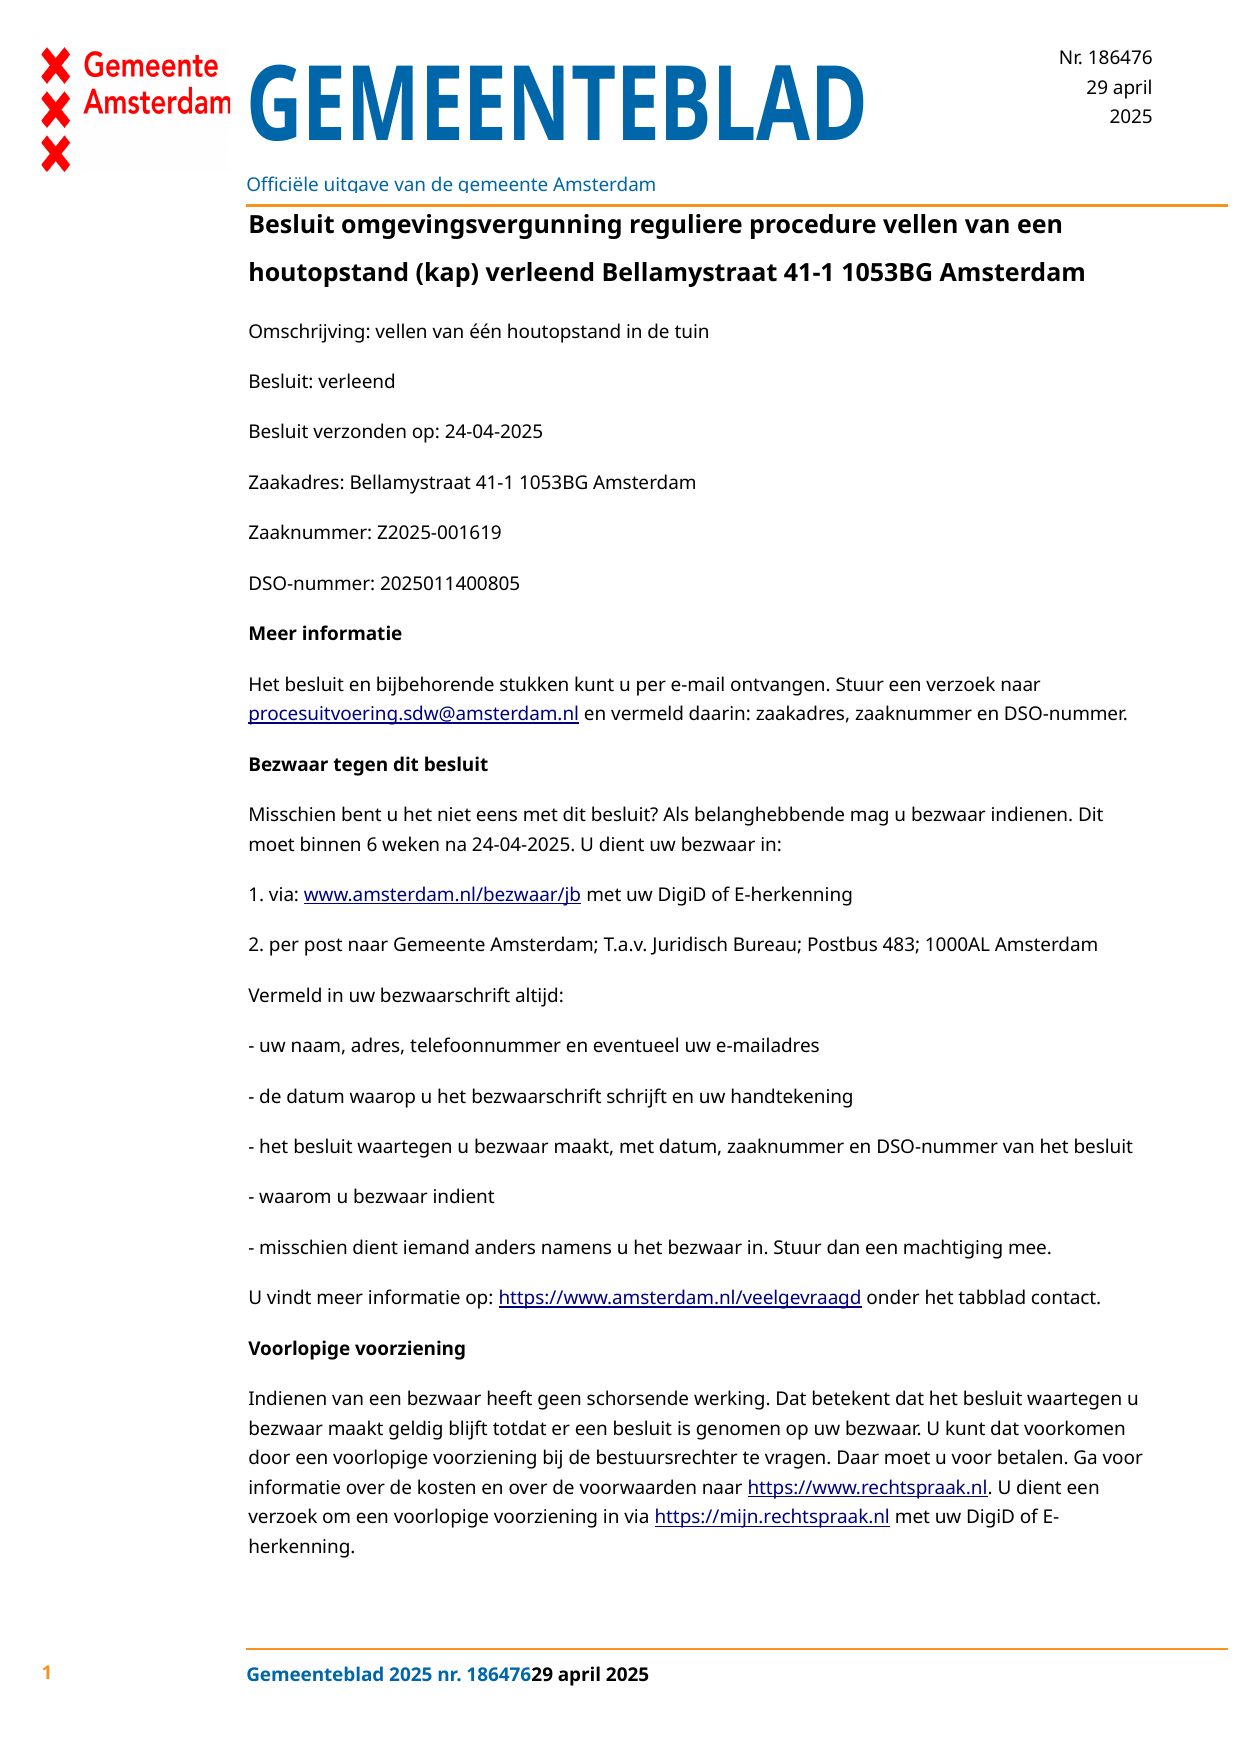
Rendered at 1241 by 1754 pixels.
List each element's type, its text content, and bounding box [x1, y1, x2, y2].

text Zaaknummer: Z2025-001619 [248, 519, 1152, 545]
text Bezwaar tegen dit besluit [248, 751, 1152, 777]
text Meer informatie [248, 620, 1152, 646]
text Besluit omgevingsvergunning reguliere procedure vellen van een houtopstand (kap) verleend Bellamystraat 41-1 1053BG Amsterdam [248, 207, 1152, 288]
text - de datum waarop u het bezwaarschrift schrijft en uw handtekening [248, 1083, 1152, 1109]
text Omschrijving: vellen van één houtopstand in de tuin [248, 318, 1152, 344]
text DSO-nummer: 2025011400805 [248, 570, 1152, 596]
text U vindt meer informatie op: https://www.amsterdam.nl/veelgevraagd onder het tabblad contact. [248, 1284, 1152, 1310]
text Besluit verzonden op: 24-04-2025 [248, 419, 1152, 444]
text - uw naam, adres, telefoonnummer en eventueel uw e-mailadres [248, 1032, 1152, 1058]
text Besluit: verleend [248, 368, 1152, 394]
text Vermeld in uw bezwaarschrift altijd: [248, 982, 1152, 1008]
text 2. per post naar Gemeente Amsterdam; T.a.v. Juridisch Bureau; Postbus 483; 1000AL Amsterdam [248, 932, 1152, 957]
text Misschien bent u het niet eens met dit besluit? Als belanghebbende mag u bezwaar indienen. Dit moet binnen 6 weken na 24-04-2025. U dient uw bezwaar in: [248, 801, 1152, 857]
text Zaakadres: Bellamystraat 41-1 1053BG Amsterdam [248, 469, 1152, 495]
text Indienen van een bezwaar heeft geen schorsende werking. Dat betekent dat het besluit waartegen u bezwaar maakt geldig blijft totdat er een besluit is genomen op uw bezwaar. U kunt dat voorkomen door een voorlopige voorziening bij de bestuursrechter te vragen. Daar moet u voor betalen. Ga voor informatie over de kosten en over de voorwaarden naar https://www.rechtspraak.nl. U dient een verzoek om een voorlopige voorziening in via https://mijn.rechtspraak.nl met uw DigiD of E-herkenning. [248, 1385, 1152, 1559]
text - het besluit waartegen u bezwaar maakt, met datum, zaaknummer en DSO-nummer van het besluit [248, 1133, 1152, 1159]
picture [41, 47, 231, 172]
text Voorlopige voorziening [248, 1335, 1152, 1361]
text - misschien dient iemand anders namens u het bezwaar in. Stuur dan een machtiging mee. [248, 1234, 1152, 1260]
text 1. via: www.amsterdam.nl/bezwaar/jb met uw DigiD of E-herkenning [248, 881, 1152, 907]
text Het besluit en bijbehorende stukken kunt u per e-mail ontvangen. Stuur een verzoek naar procesuitvoering.sdw@amsterdam.nl en vermeld daarin: zaakadres, zaaknummer en DSO-nummer. [248, 671, 1152, 726]
text - waarom u bezwaar indient [248, 1184, 1152, 1209]
